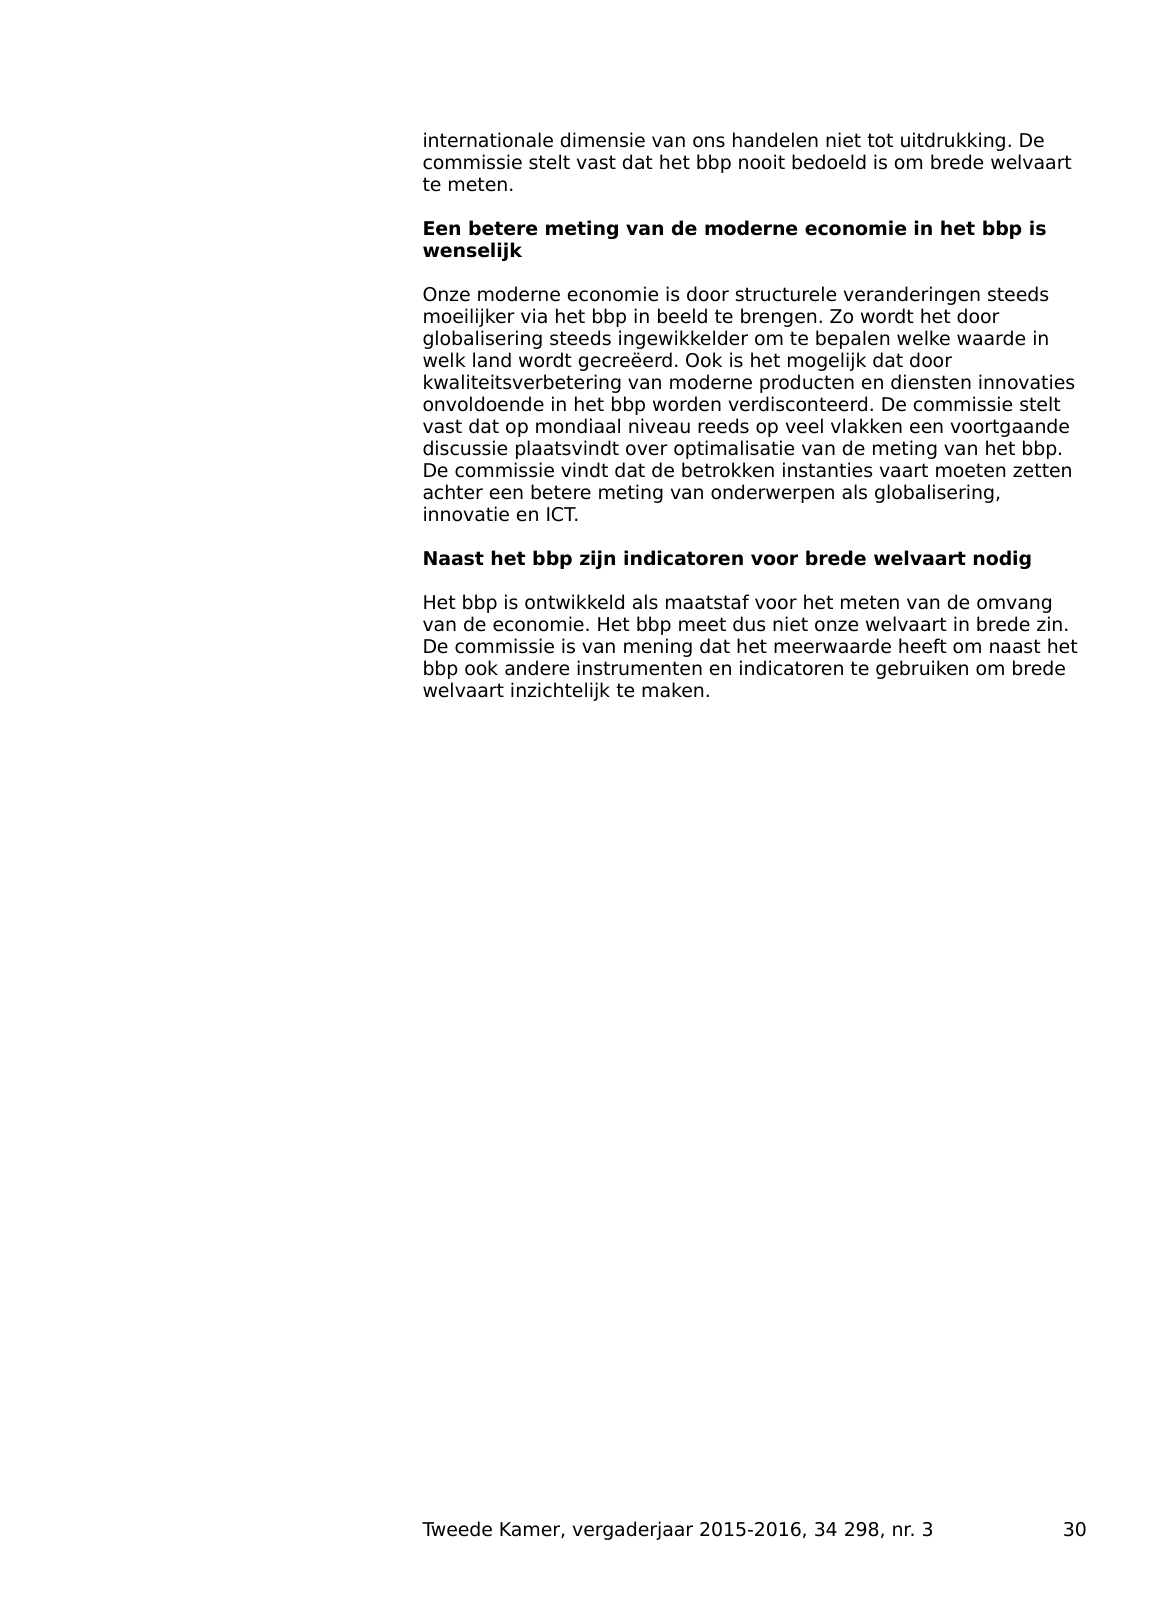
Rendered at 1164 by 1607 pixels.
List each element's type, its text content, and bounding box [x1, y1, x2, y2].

subtitle Een betere meting van de moderne economie in het bbp is wenselijk [422, 218, 1087, 262]
text internationale dimensie van ons handelen niet tot uitdrukking. De commissie stelt vast dat het bbp nooit bedoeld is om brede welvaart te meten. [422, 130, 1087, 196]
text Onze moderne economie is door structurele veranderingen steeds moeilijker via het bbp in beeld te brengen. Zo wordt het door globalisering steeds ingewikkelder om te bepalen welke waarde in welk land wordt gecreëerd. Ook is het mogelijk dat door kwaliteitsverbetering van moderne producten en diensten innovaties onvoldoende in het bbp worden verdisconteerd. De commissie stelt vast dat op mondiaal niveau reeds op veel vlakken een voortgaande discussie plaatsvindt over optimalisatie van de meting van het bbp. De commissie vindt dat de betrokken instanties vaart moeten zetten achter een betere meting van onderwerpen als globalisering, innovatie en ICT. [422, 284, 1087, 526]
text Het bbp is ontwikkeld als maatstaf voor het meten van de omvang van de economie. Het bbp meet dus niet onze welvaart in brede zin. De commissie is van mening dat het meerwaarde heeft om naast het bbp ook andere instrumenten en indicatoren te gebruiken om brede welvaart inzichtelijk te maken. [422, 592, 1087, 702]
subtitle Naast het bbp zijn indicatoren voor brede welvaart nodig [422, 548, 1087, 570]
